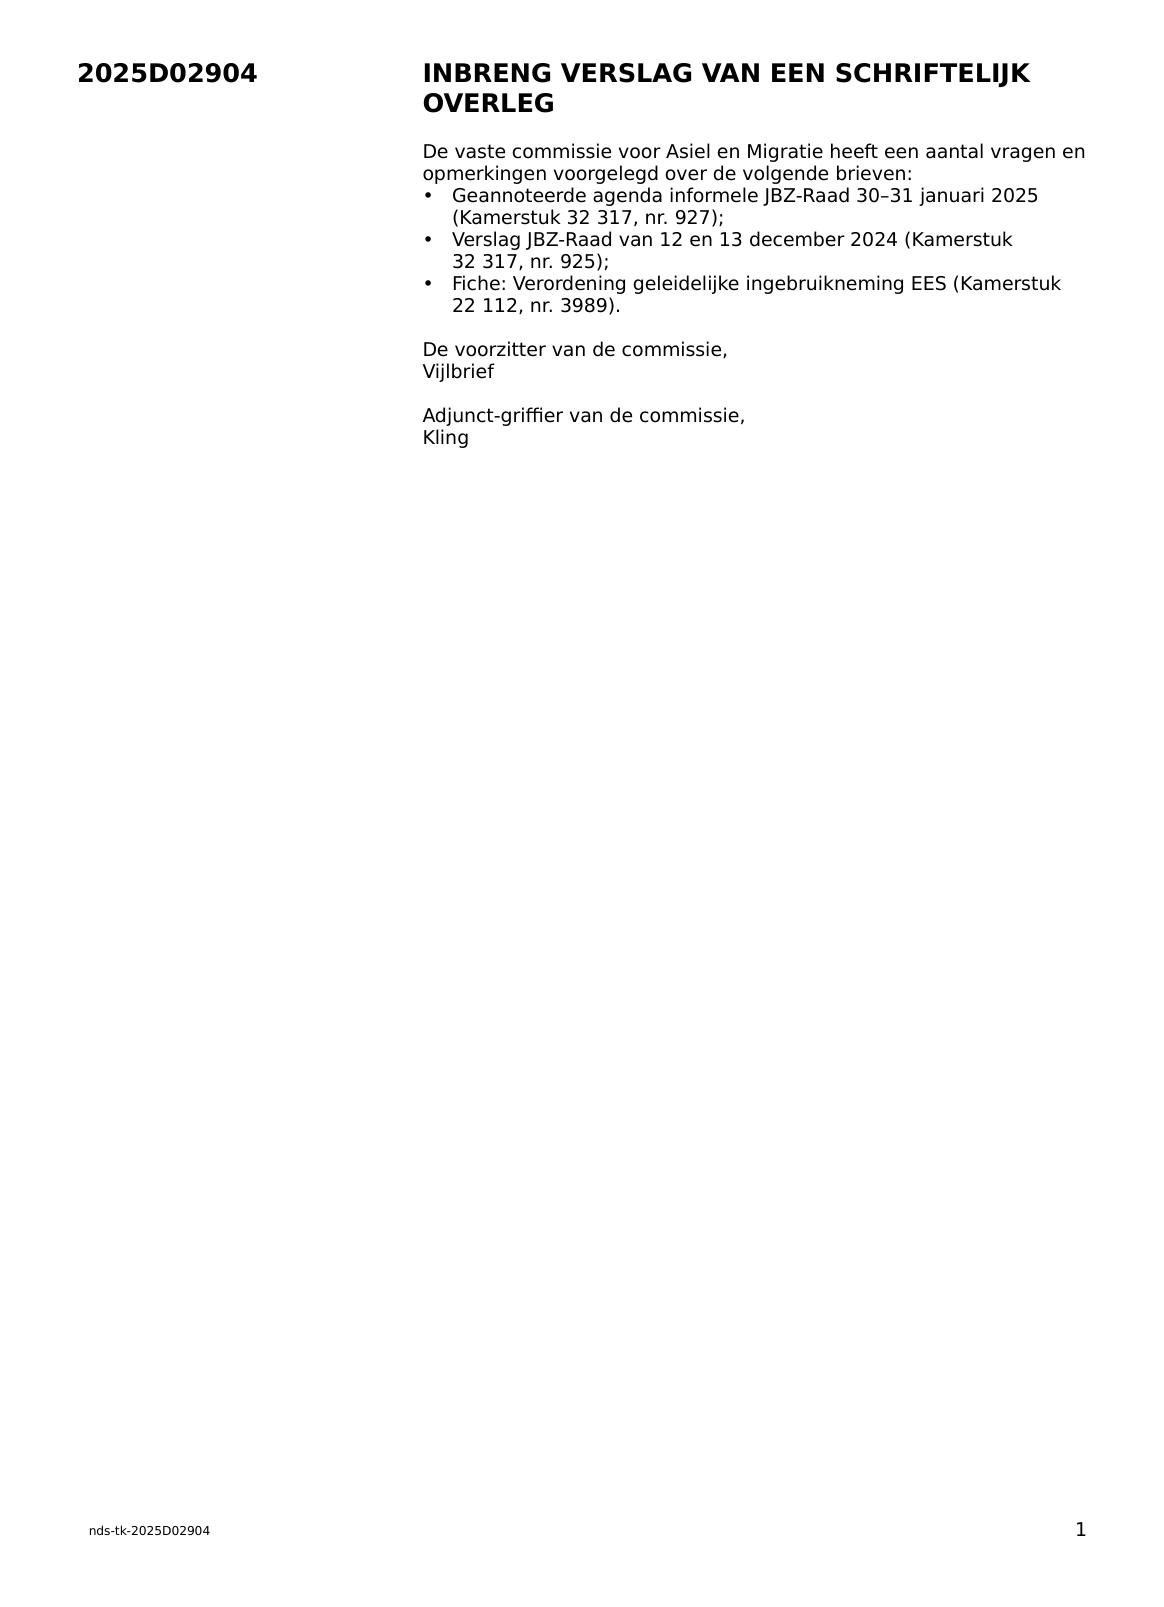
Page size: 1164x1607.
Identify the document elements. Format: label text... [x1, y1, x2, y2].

text • Geannoteerde agenda informele JBZ-Raad 30–31 januari 2025 (Kamerstuk 32 317, nr. 927); [422, 184, 1087, 228]
text 2025D02904 INBRENG VERSLAG VAN EEN SCHRIFTELIJK OVERLEG [77, 59, 1087, 118]
text • Verslag JBZ-Raad van 12 en 13 december 2024 (Kamerstuk 32 317, nr. 925); [422, 228, 1087, 272]
text Vijlbrief [422, 361, 1087, 383]
text Adjunct-griffier van de commissie, [422, 405, 1087, 427]
text • Fiche: Verordening geleidelijke ingebruikneming EES (Kamerstuk 22 112, nr. 3989). [422, 272, 1087, 316]
text De voorzitter van de commissie, [422, 339, 1087, 361]
text nds-tk-2025D02904 [88, 1524, 323, 1538]
text Kling [422, 427, 1087, 449]
text De vaste commissie voor Asiel en Migratie heeft een aantal vragen en opmerkingen voorgelegd over de volgende brieven: [422, 141, 1087, 184]
